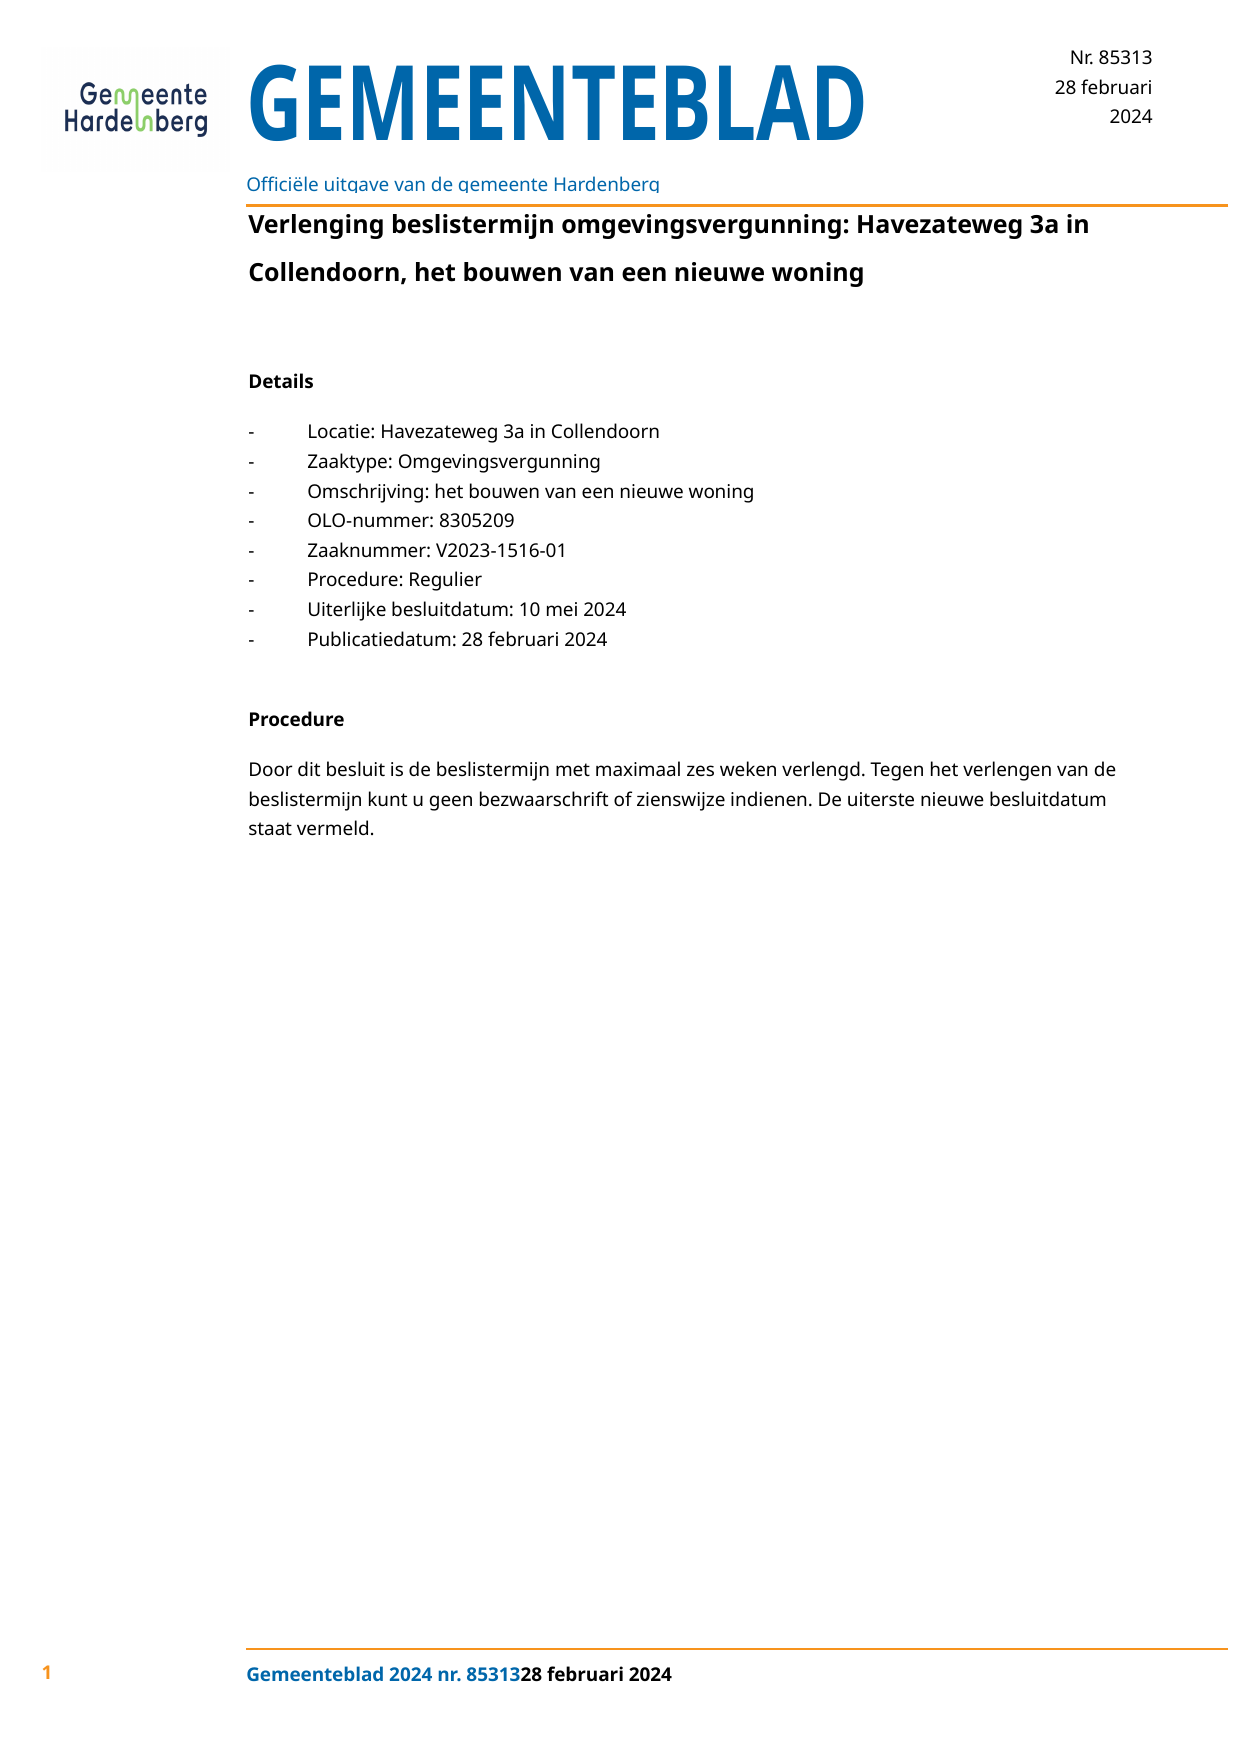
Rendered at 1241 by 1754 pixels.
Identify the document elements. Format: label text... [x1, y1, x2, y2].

list Omschrijving: het bouwen van een nieuwe woning [248, 478, 1152, 504]
list Uiterlijke besluitdatum: 10 mei 2024 [248, 596, 1152, 622]
list Locatie: Havezateweg 3a in Collendoorn [248, 419, 1152, 444]
list Publicatiedatum: 28 februari 2024 [248, 626, 1152, 652]
list Zaaktype: Omgevingsvergunning [248, 448, 1152, 474]
list Procedure: Regulier [248, 567, 1152, 592]
list Zaaknummer: V2023-1516-01 [248, 537, 1152, 563]
text Door dit besluit is de beslistermijn met maximaal zes weken verlengd. Tegen het verlengen van de beslistermijn kunt u geen bezwaarschrift of zienswijze indienen. De uiterste nieuwe besluitdatum staat vermeld. [248, 756, 1152, 841]
list OLO-nummer: 8305209 [248, 507, 1152, 533]
text Details [248, 368, 1152, 394]
picture [41, 47, 231, 172]
text Verlenging beslistermijn omgevingsvergunning: Havezateweg 3a in Collendoorn, het bouwen van een nieuwe woning [248, 207, 1152, 288]
text Procedure [248, 706, 1152, 732]
